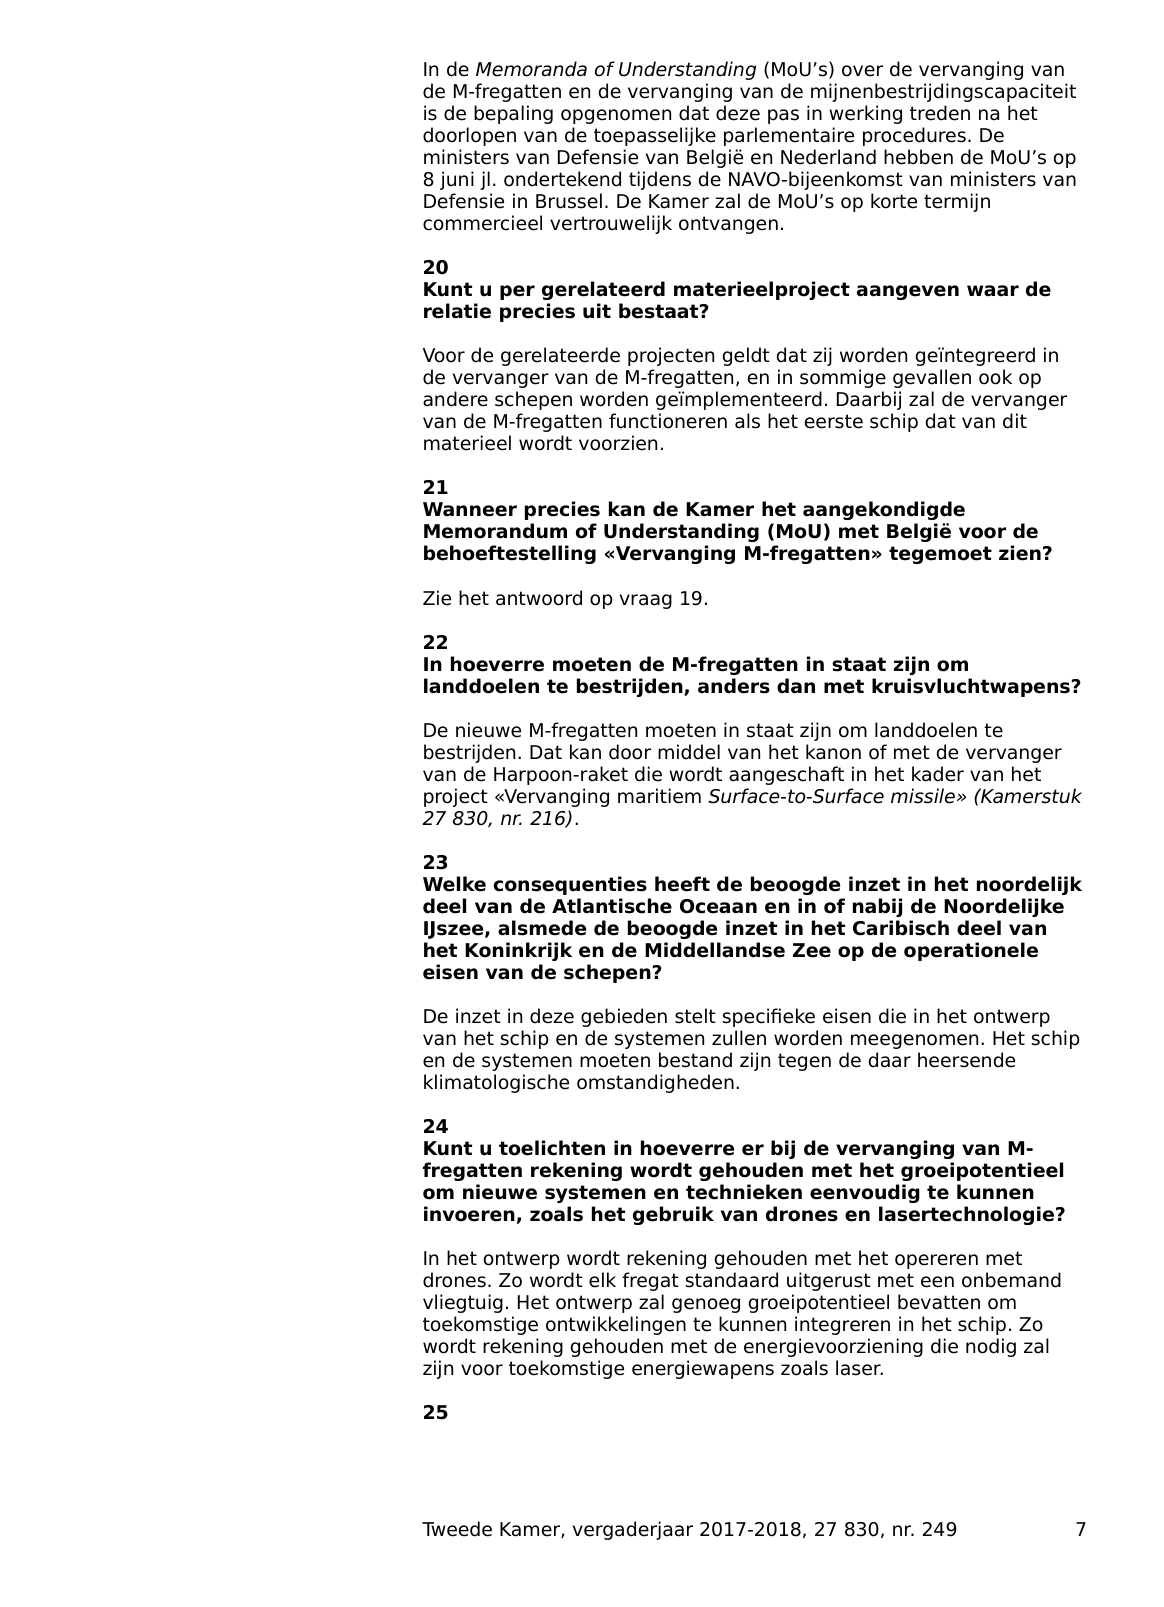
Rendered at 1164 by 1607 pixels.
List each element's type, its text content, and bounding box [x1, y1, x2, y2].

text 22 [422, 632, 1087, 653]
text In het ontwerp wordt rekening gehouden met het opereren met drones. Zo wordt elk fregat standaard uitgerust met een onbemand vliegtuig. Het ontwerp zal genoeg groeipotentieel bevatten om toekomstige ontwikkelingen te kunnen integreren in het schip. Zo wordt rekening gehouden met de energievoorziening die nodig zal zijn voor toekomstige energiewapens zoals laser. [422, 1248, 1087, 1380]
text Kunt u per gerelateerd materieelproject aangeven waar de relatie precies uit bestaat? [422, 279, 1087, 323]
text De inzet in deze gebieden stelt specifieke eisen die in het ontwerp van het schip en de systemen zullen worden meegenomen. Het schip en de systemen moeten bestand zijn tegen de daar heersende klimatologische omstandigheden. [422, 1006, 1087, 1094]
text Voor de gerelateerde projecten geldt dat zij worden geïntegreerd in de vervanger van de M-fregatten, en in sommige gevallen ook op andere schepen worden geïmplementeerd. Daarbij zal de vervanger van de M-fregatten functioneren als het eerste schip dat van dit materieel wordt voorzien. [422, 345, 1087, 455]
text 23 [422, 852, 1087, 874]
text 21 [422, 477, 1087, 499]
text De nieuwe M-fregatten moeten in staat zijn om landdoelen te bestrijden. Dat kan door middel van het kanon of met de vervanger van de Harpoon-raket die wordt aangeschaft in het kader van het project «Vervanging maritiem Surface-to-Surface missile» (Kamerstuk 27 830, nr. 216). [422, 720, 1087, 829]
text Welke consequenties heeft de beoogde inzet in het noordelijk deel van de Atlantische Oceaan en in of nabij de Noordelijke IJszee, alsmede de beoogde inzet in het Caribisch deel van het Koninkrijk en de Middellandse Zee op de operationele eisen van de schepen? [422, 874, 1087, 984]
text 25 [422, 1402, 1087, 1424]
text Wanneer precies kan de Kamer het aangekondigde Memorandum of Understanding (MoU) met België voor de behoeftestelling «Vervanging M-fregatten» tegemoet zien? [422, 499, 1087, 565]
text In hoeverre moeten de M-fregatten in staat zijn om landdoelen te bestrijden, anders dan met kruisvluchtwapens? [422, 653, 1087, 697]
text 24 [422, 1116, 1087, 1138]
text In de Memoranda of Understanding (MoU’s) over de vervanging van de M-fregatten en de vervanging van de mijnenbestrijdingscapaciteit is de bepaling opgenomen dat deze pas in werking treden na het doorlopen van de toepasselijke parlementaire procedures. De ministers van Defensie van België en Nederland hebben de MoU’s op 8 juni jl. ondertekend tijdens de NAVO-bijeenkomst van ministers van Defensie in Brussel. De Kamer zal de MoU’s op korte termijn commercieel vertrouwelijk ontvangen. [422, 59, 1087, 235]
text Zie het antwoord op vraag 19. [422, 587, 1087, 609]
text Kunt u toelichten in hoeverre er bij de vervanging van M-fregatten rekening wordt gehouden met het groeipotentieel om nieuwe systemen en technieken eenvoudig te kunnen invoeren, zoals het gebruik van drones en lasertechnologie? [422, 1138, 1087, 1226]
text 20 [422, 257, 1087, 279]
